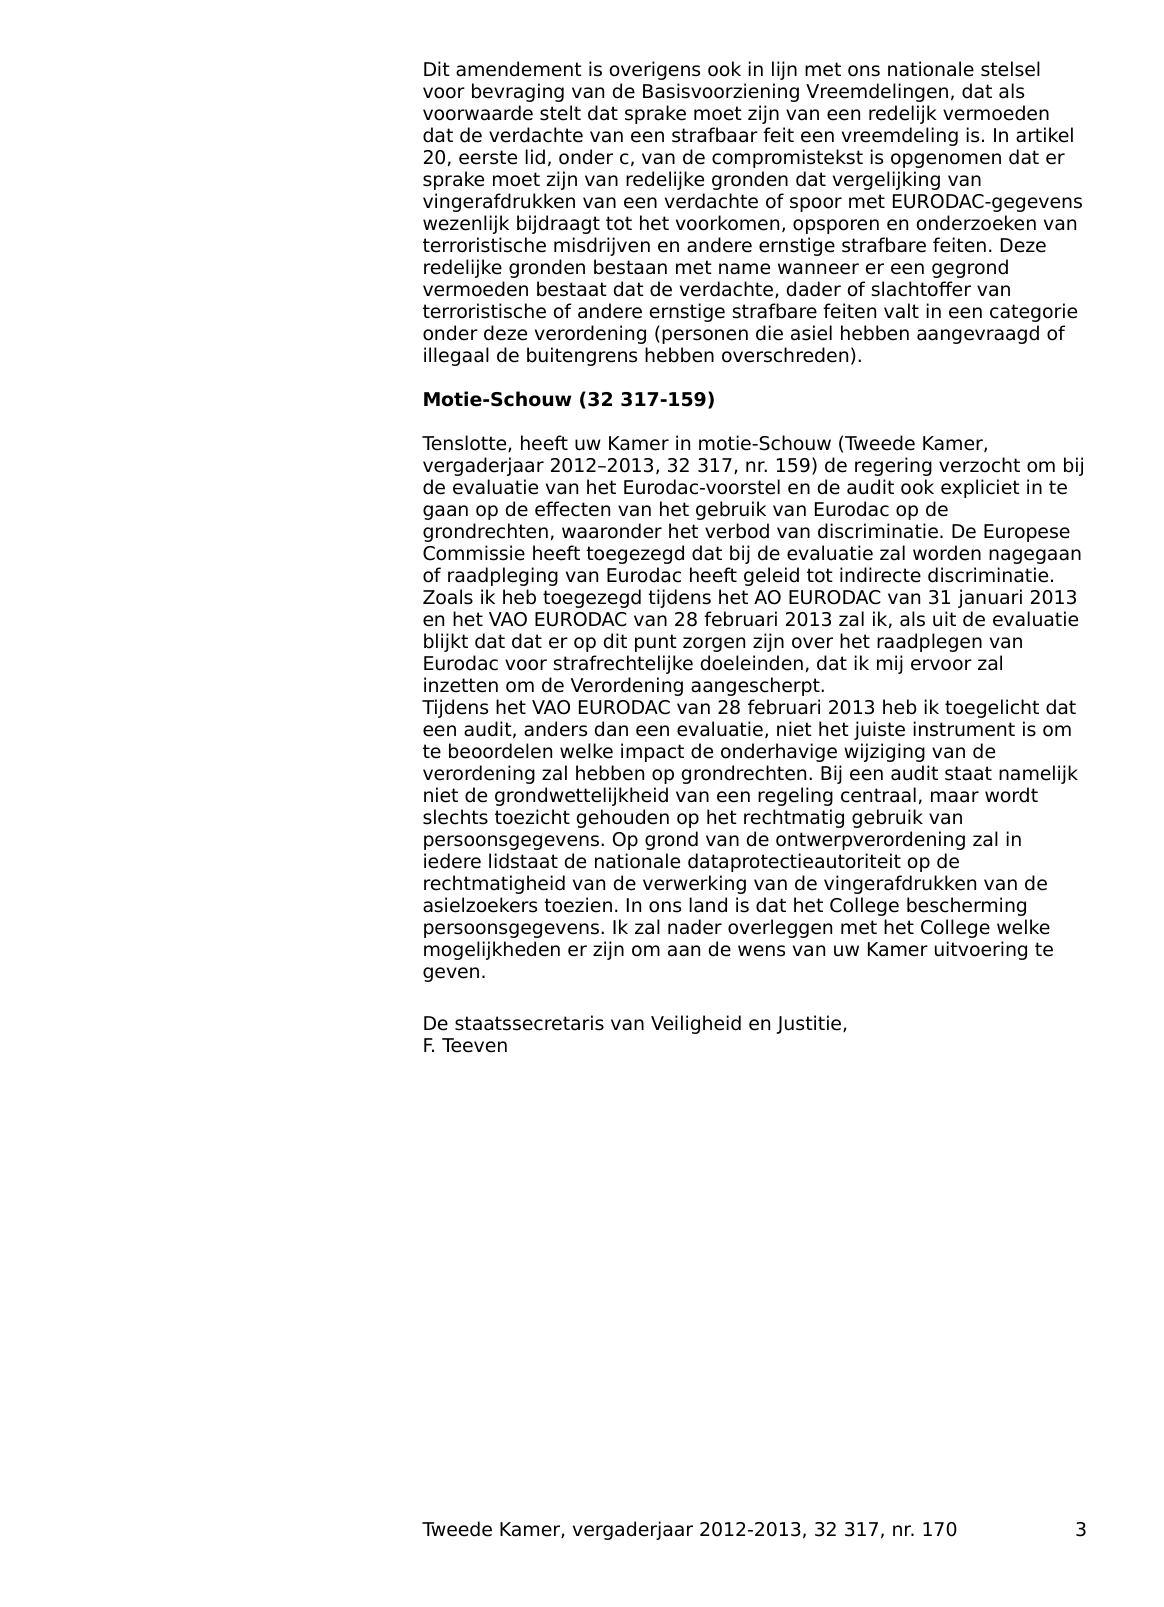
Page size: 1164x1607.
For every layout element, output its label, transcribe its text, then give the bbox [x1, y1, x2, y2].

text Tenslotte, heeft uw Kamer in motie-Schouw (Tweede Kamer, vergaderjaar 2012–2013, 32 317, nr. 159) de regering verzocht om bij de evaluatie van het Eurodac-voorstel en de audit ook expliciet in te gaan op de effecten van het gebruik van Eurodac op de grondrechten, waaronder het verbod van discriminatie. De Europese Commissie heeft toegezegd dat bij de evaluatie zal worden nagegaan of raadpleging van Eurodac heeft geleid tot indirecte discriminatie. Zoals ik heb toegezegd tijdens het AO EURODAC van 31 januari 2013 en het VAO EURODAC van 28 februari 2013 zal ik, als uit de evaluatie blijkt dat dat er op dit punt zorgen zijn over het raadplegen van Eurodac voor strafrechtelijke doeleinden, dat ik mij ervoor zal inzetten om de Verordening aangescherpt. [422, 433, 1087, 697]
subtitle Motie-Schouw (32 317-159) [422, 389, 1087, 411]
text Dit amendement is overigens ook in lijn met ons nationale stelsel voor bevraging van de Basisvoorziening Vreemdelingen, dat als voorwaarde stelt dat sprake moet zijn van een redelijk vermoeden dat de verdachte van een strafbaar feit een vreemdeling is. In artikel 20, eerste lid, onder c, van de compromistekst is opgenomen dat er sprake moet zijn van redelijke gronden dat vergelijking van vingerafdrukken van een verdachte of spoor met EURODAC-gegevens wezenlijk bijdraagt tot het voorkomen, opsporen en onderzoeken van terroristische misdrijven en andere ernstige strafbare feiten. Deze redelijke gronden bestaan met name wanneer er een gegrond vermoeden bestaat dat de verdachte, dader of slachtoffer van terroristische of andere ernstige strafbare feiten valt in een categorie onder deze verordening (personen die asiel hebben aangevraagd of illegaal de buitengrens hebben overschreden). [422, 59, 1087, 367]
text De staatssecretaris van Veiligheid en Justitie, F. Teeven [422, 1013, 1087, 1057]
text Tijdens het VAO EURODAC van 28 februari 2013 heb ik toegelicht dat een audit, anders dan een evaluatie, niet het juiste instrument is om te beoordelen welke impact de onderhavige wijziging van de verordening zal hebben op grondrechten. Bij een audit staat namelijk niet de grondwettelijkheid van een regeling centraal, maar wordt slechts toezicht gehouden op het rechtmatig gebruik van persoonsgegevens. Op grond van de ontwerpverordening zal in iedere lidstaat de nationale dataprotectieautoriteit op de rechtmatigheid van de verwerking van de vingerafdrukken van de asielzoekers toezien. In ons land is dat het College bescherming persoonsgegevens. Ik zal nader overleggen met het College welke mogelijkheden er zijn om aan de wens van uw Kamer uitvoering te geven. [422, 697, 1087, 983]
